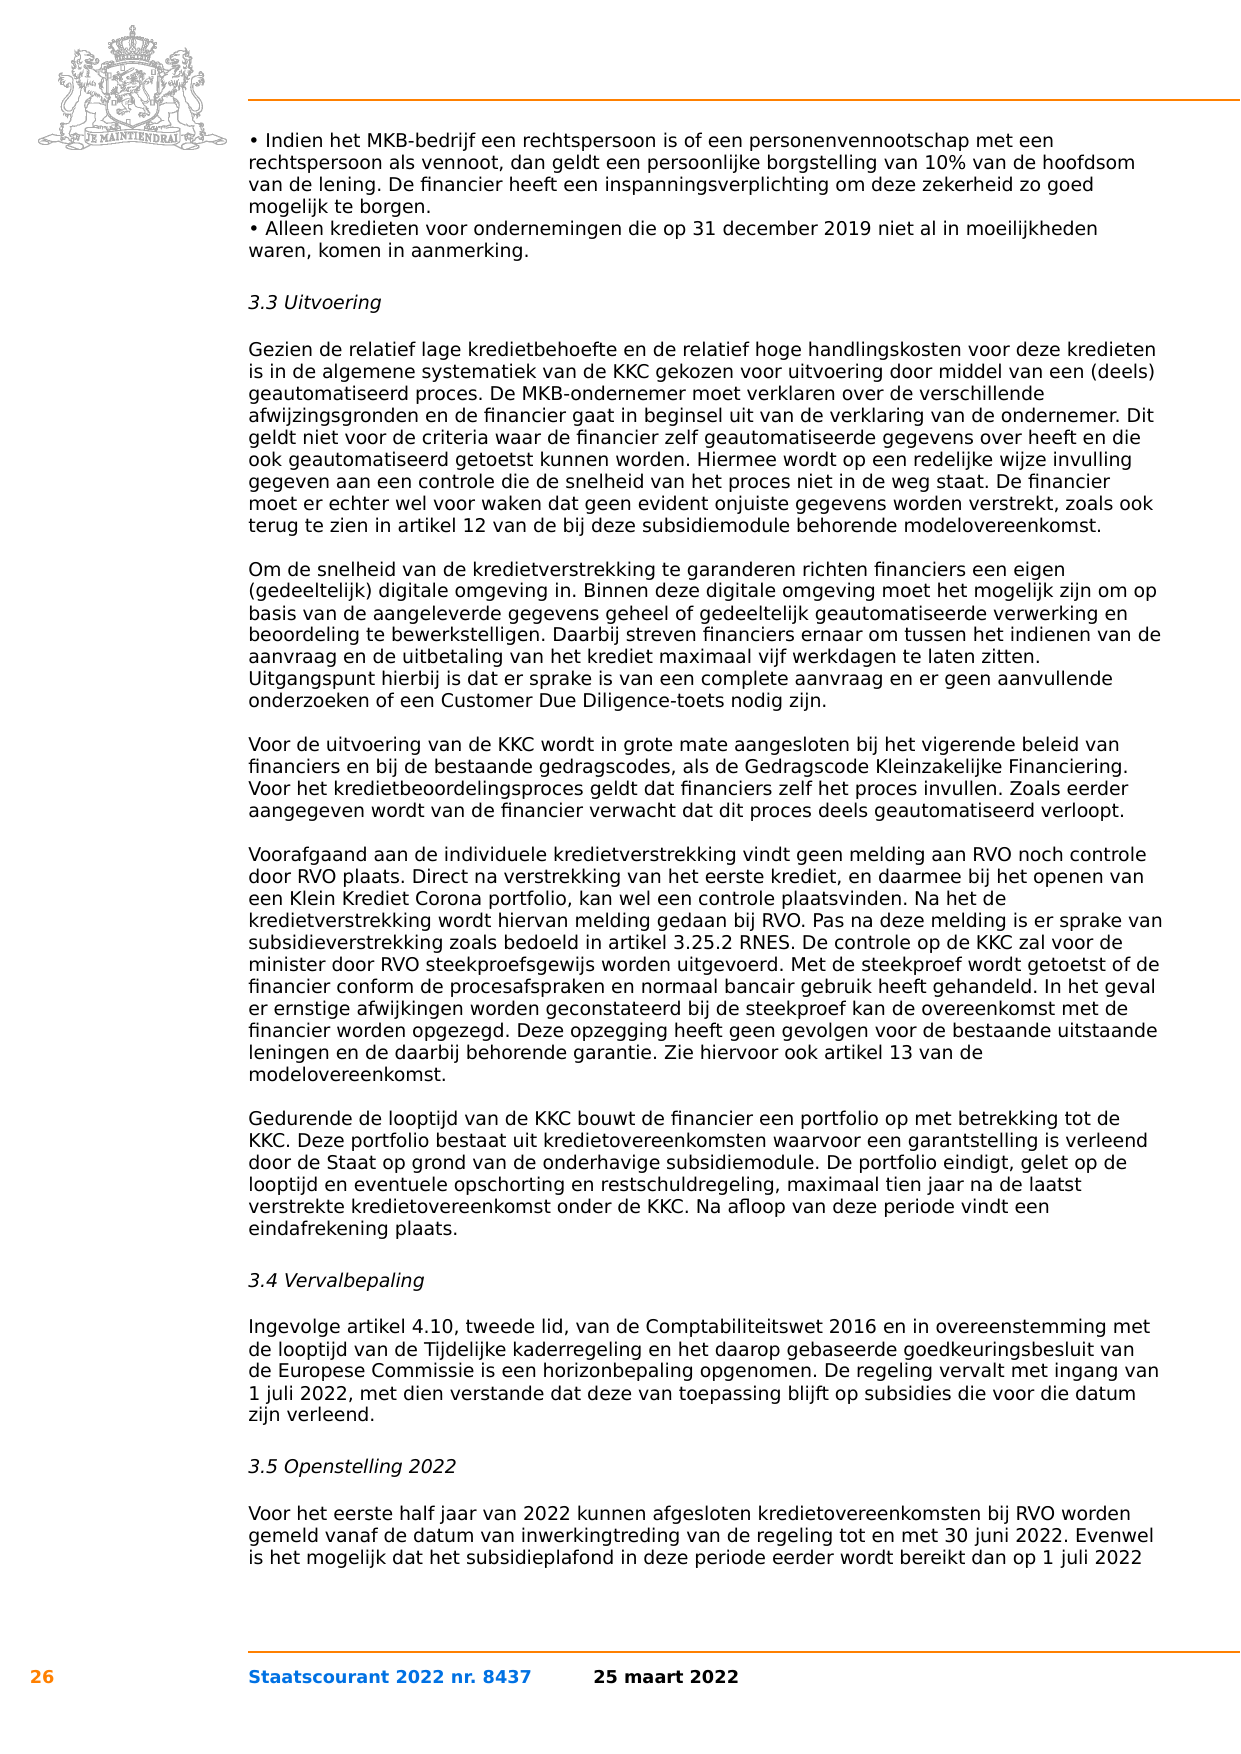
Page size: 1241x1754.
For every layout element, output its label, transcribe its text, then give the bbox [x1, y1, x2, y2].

text • Indien het MKB-bedrijf een rechtspersoon is of een personenvennootschap met een rechtspersoon als vennoot, dan geldt een persoonlijke borgstelling van 10% van de hoofdsom van de lening. De financier heeft een inspanningsverplichting om deze zekerheid zo goed mogelijk te borgen. [248, 130, 1163, 218]
subtitle 3.4 Vervalbepaling [248, 1269, 1163, 1291]
text Voor de uitvoering van de KKC wordt in grote mate aangesloten bij het vigerende beleid van financiers en bij de bestaande gedragscodes, als de Gedragscode Kleinzakelijke Financiering. Voor het kredietbeoordelingsproces geldt dat financiers zelf het proces invullen. Zoals eerder aangegeven wordt van de financier verwacht dat dit proces deels geautomatiseerd verloopt. [248, 734, 1163, 822]
text Om de snelheid van de kredietverstrekking te garanderen richten financiers een eigen (gedeeltelijk) digitale omgeving in. Binnen deze digitale omgeving moet het mogelijk zijn om op basis van de aangeleverde gegevens geheel of gedeeltelijk geautomatiseerde verwerking en beoordeling te bewerkstelligen. Daarbij streven financiers ernaar om tussen het indienen van de aanvraag en de uitbetaling van het krediet maximaal vijf werkdagen te laten zitten. Uitgangspunt hierbij is dat er sprake is van een complete aanvraag en er geen aanvullende onderzoeken of een Customer Due Diligence-toets nodig zijn. [248, 558, 1163, 712]
text Gedurende de looptijd van de KKC bouwt de financier een portfolio op met betrekking tot de KKC. Deze portfolio bestaat uit kredietovereenkomsten waarvoor een garantstelling is verleend door de Staat op grond van de onderhavige subsidiemodule. De portfolio eindigt, gelet op de looptijd en eventuele opschorting en restschuldregeling, maximaal tien jaar na de laatst verstrekte kredietovereenkomst onder de KKC. Na afloop van deze periode vindt een eindafrekening plaats. [248, 1108, 1163, 1239]
text Gezien de relatief lage kredietbehoefte en de relatief hoge handlingskosten voor deze kredieten is in de algemene systematiek van de KKC gekozen voor uitvoering door middel van een (deels) geautomatiseerd proces. De MKB-ondernemer moet verklaren over de verschillende afwijzingsgronden en de financier gaat in beginsel uit van de verklaring van de ondernemer. Dit geldt niet voor de criteria waar de financier zelf geautomatiseerde gegevens over heeft en die ook geautomatiseerd getoetst kunnen worden. Hiermee wordt op een redelijke wijze invulling gegeven aan een controle die de snelheid van het proces niet in de weg staat. De financier moet er echter wel voor waken dat geen evident onjuiste gegevens worden verstrekt, zoals ook terug te zien in artikel 12 van de bij deze subsidiemodule behorende modelovereenkomst. [248, 339, 1163, 537]
text • Alleen kredieten voor ondernemingen die op 31 december 2019 niet al in moeilijkheden waren, komen in aanmerking. [248, 218, 1163, 262]
text Voor het eerste half jaar van 2022 kunnen afgesloten kredietovereenkomsten bij RVO worden gemeld vanaf de datum van inwerkingtreding van de regeling tot en met 30 juni 2022. Evenwel is het mogelijk dat het subsidieplafond in deze periode eerder wordt bereikt dan op 1 juli 2022 [248, 1503, 1163, 1569]
text Voorafgaand aan de individuele kredietverstrekking vindt geen melding aan RVO noch controle door RVO plaats. Direct na verstrekking van het eerste krediet, en daarmee bij het openen van een Klein Krediet Corona portfolio, kan wel een controle plaatsvinden. Na het de kredietverstrekking wordt hiervan melding gedaan bij RVO. Pas na deze melding is er sprake van subsidieverstrekking zoals bedoeld in artikel 3.25.2 RNES. De controle op de KKC zal voor de minister door RVO steekproefsgewijs worden uitgevoerd. Met de steekproef wordt getoetst of de financier conform de procesafspraken en normaal bancair gebruik heeft gehandeld. In het geval er ernstige afwijkingen worden geconstateerd bij de steekproef kan de overeenkomst met de financier worden opgezegd. Deze opzegging heeft geen gevolgen voor de bestaande uitstaande leningen en de daarbij behorende garantie. Zie hiervoor ook artikel 13 van de modelovereenkomst. [248, 844, 1163, 1086]
picture [38, 25, 227, 150]
text Ingevolge artikel 4.10, tweede lid, van de Comptabiliteitswet 2016 en in overeenstemming met de looptijd van de Tijdelijke kaderregeling en het daarop gebaseerde goedkeuringsbesluit van de Europese Commissie is een horizonbepaling opgenomen. De regeling vervalt met ingang van 1 juli 2022, met dien verstande dat deze van toepassing blijft op subsidies die voor die datum zijn verleend. [248, 1316, 1163, 1426]
subtitle 3.5 Openstelling 2022 [248, 1456, 1163, 1478]
subtitle 3.3 Uitvoering [248, 292, 1163, 314]
